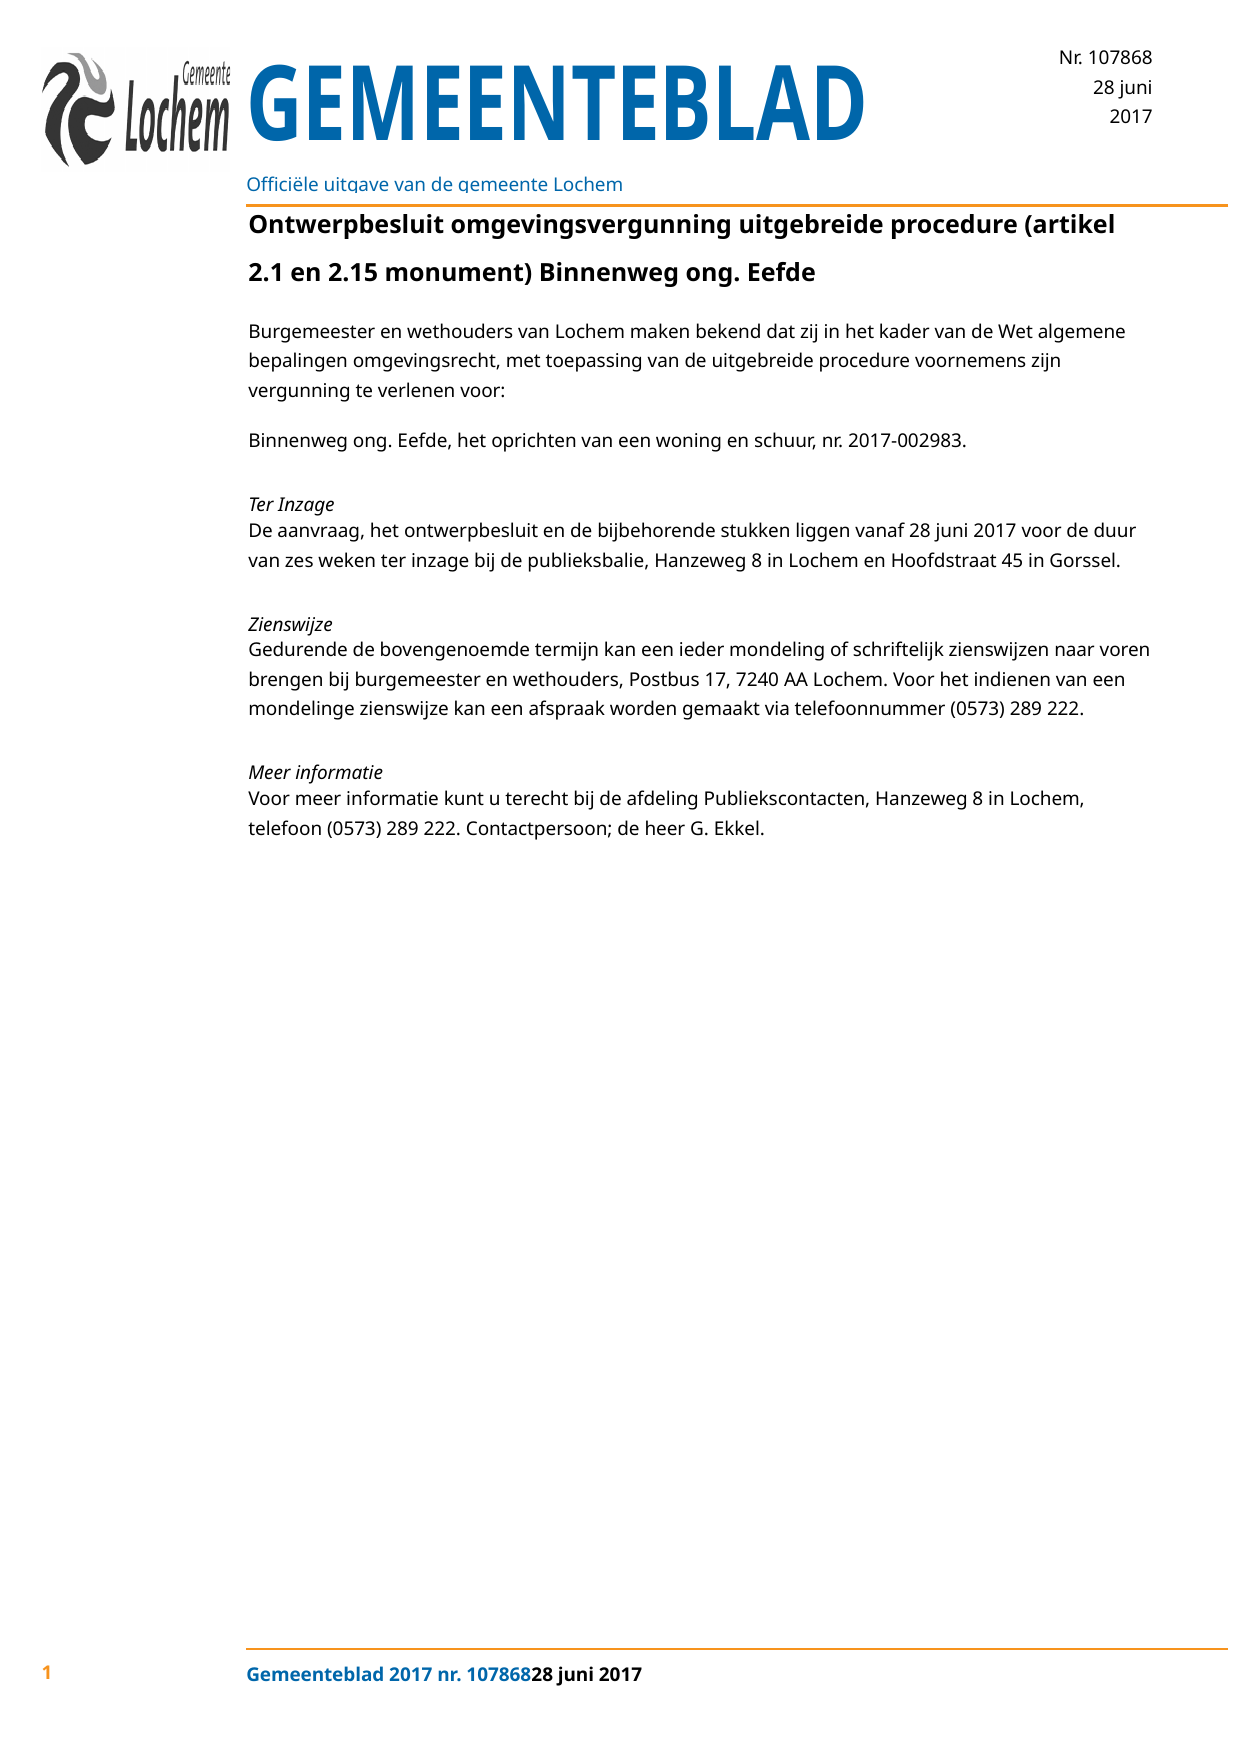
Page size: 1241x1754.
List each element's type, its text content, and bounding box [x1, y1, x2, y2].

text De aanvraag, het ontwerpbesluit en de bijbehorende stukken liggen vanaf 28 juni 2017 voor de duur van zes weken ter inzage bij de publieksbalie, Hanzeweg 8 in Lochem en Hoofdstraat 45 in Gorssel. [248, 517, 1152, 572]
text Meer informatie [248, 759, 1152, 785]
text Ontwerpbesluit omgevingsvergunning uitgebreide procedure (artikel 2.1 en 2.15 monument) Binnenweg ong. Eefde [248, 207, 1152, 288]
text Voor meer informatie kunt u terecht bij de afdeling Publiekscontacten, Hanzeweg 8 in Lochem, telefoon (0573) 289 222. Contactpersoon; de heer G. Ekkel. [248, 785, 1152, 841]
text Binnenweg ong. Eefde, het oprichten van een woning en schuur, nr. 2017-002983. [248, 427, 1152, 453]
text Gedurende de bovengenoemde termijn kan een ieder mondeling of schriftelijk zienswijzen naar voren brengen bij burgemeester en wethouders, Postbus 17, 7240 AA Lochem. Voor het indienen van een mondelinge zienswijze kan een afspraak worden gemaakt via telefoonnummer (0573) 289 222. [248, 636, 1152, 721]
text Ter Inzage [248, 491, 1152, 517]
text Zienswijze [248, 611, 1152, 636]
text Burgemeester en wethouders van Lochem maken bekend dat zij in het kader van de Wet algemene bepalingen omgevingsrecht, met toepassing van de uitgebreide procedure voornemens zijn vergunning te verlenen voor: [248, 318, 1152, 403]
picture [41, 47, 231, 172]
